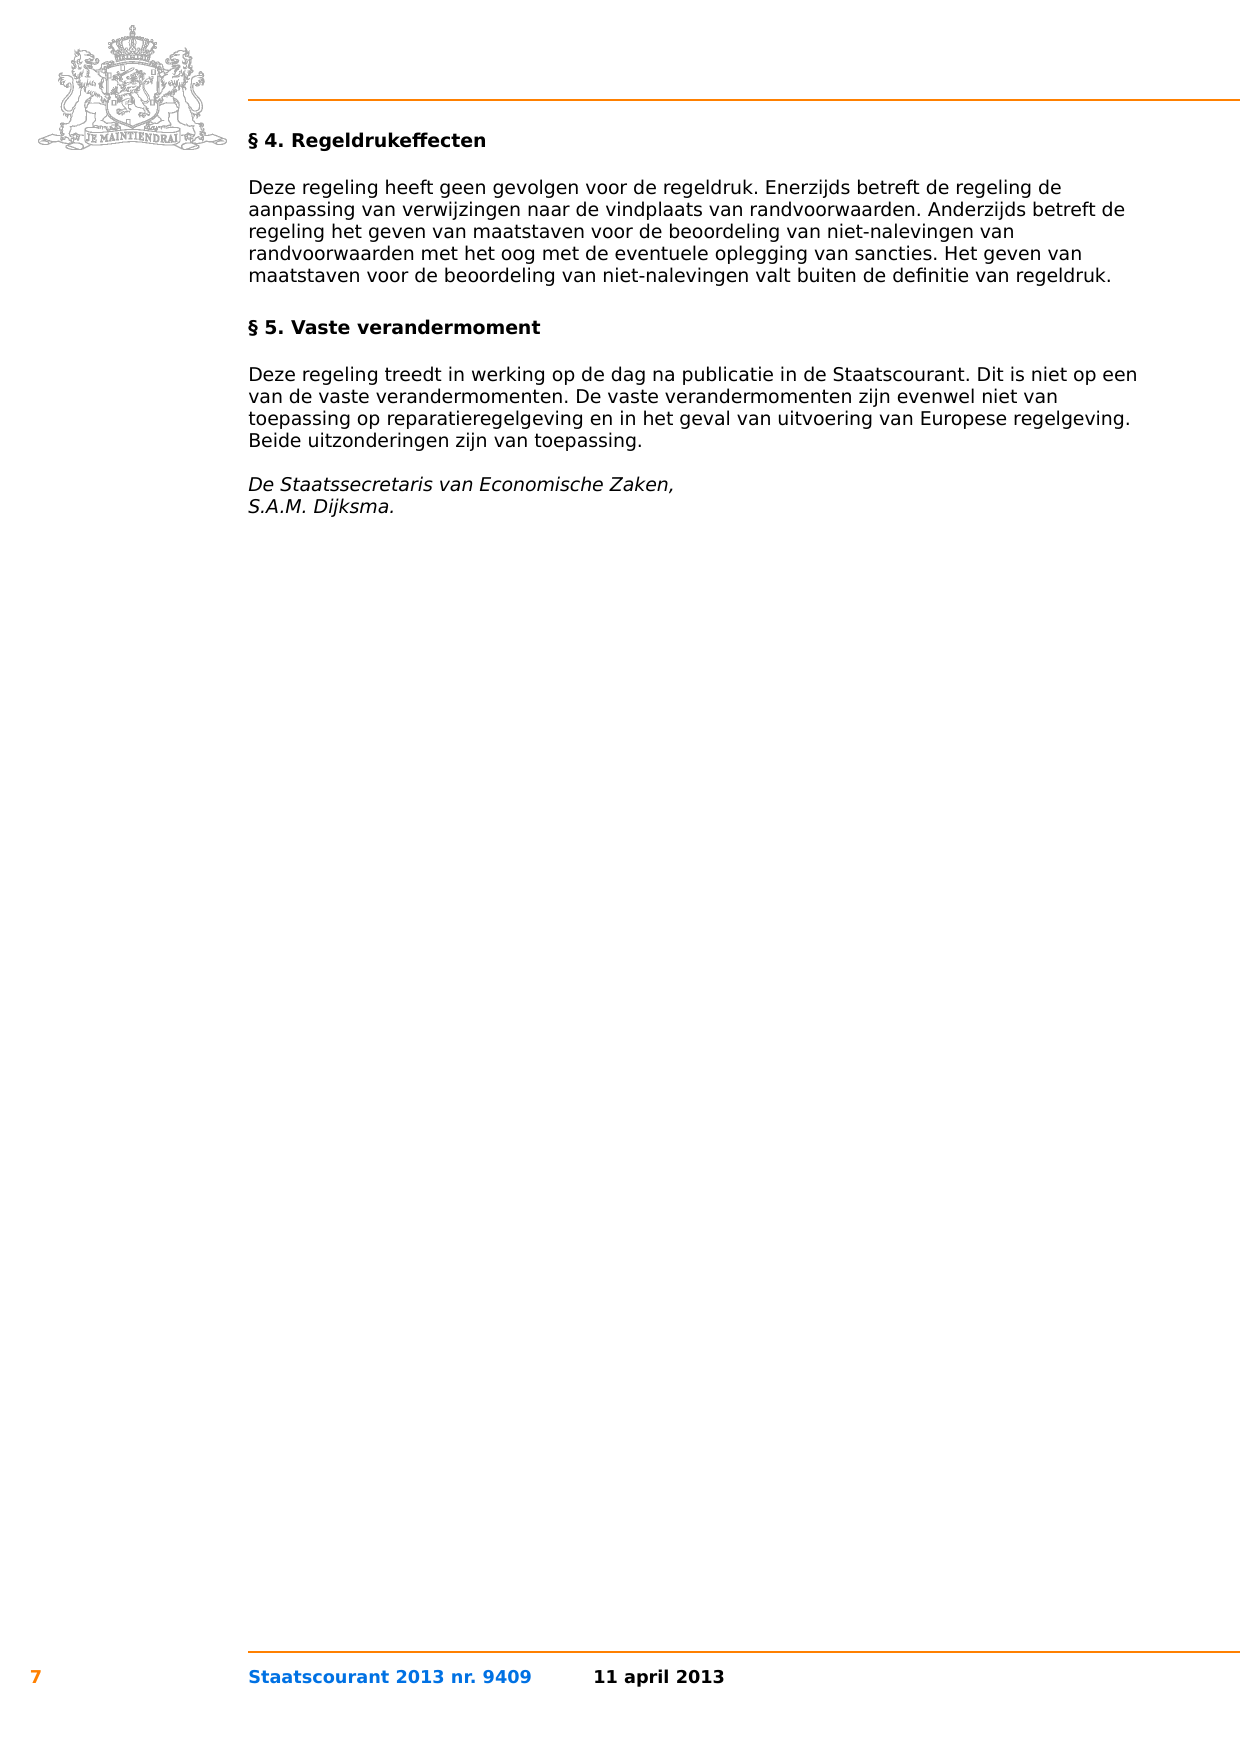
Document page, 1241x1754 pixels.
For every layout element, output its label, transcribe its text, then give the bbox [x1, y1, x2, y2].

text De Staatssecretaris van Economische Zaken, S.A.M. Dijksma. [248, 473, 1163, 517]
picture [38, 25, 227, 150]
text Deze regeling heeft geen gevolgen voor de regeldruk. Enerzijds betreft de regeling de aanpassing van verwijzingen naar de vindplaats van randvoorwaarden. Anderzijds betreft de regeling het geven van maatstaven voor de beoordeling van niet-nalevingen van randvoorwaarden met het oog met de eventuele oplegging van sancties. Het geven van maatstaven voor de beoordeling van niet-nalevingen valt buiten de definitie van regeldruk. [248, 177, 1163, 287]
subtitle § 4. Regeldrukeffecten [248, 130, 1163, 152]
text Deze regeling treedt in werking op de dag na publicatie in de Staatscourant. Dit is niet op een van de vaste verandermomenten. De vaste verandermomenten zijn evenwel niet van toepassing op reparatieregelgeving en in het geval van uitvoering van Europese regelgeving. Beide uitzonderingen zijn van toepassing. [248, 364, 1163, 452]
subtitle § 5. Vaste verandermoment [248, 317, 1163, 339]
